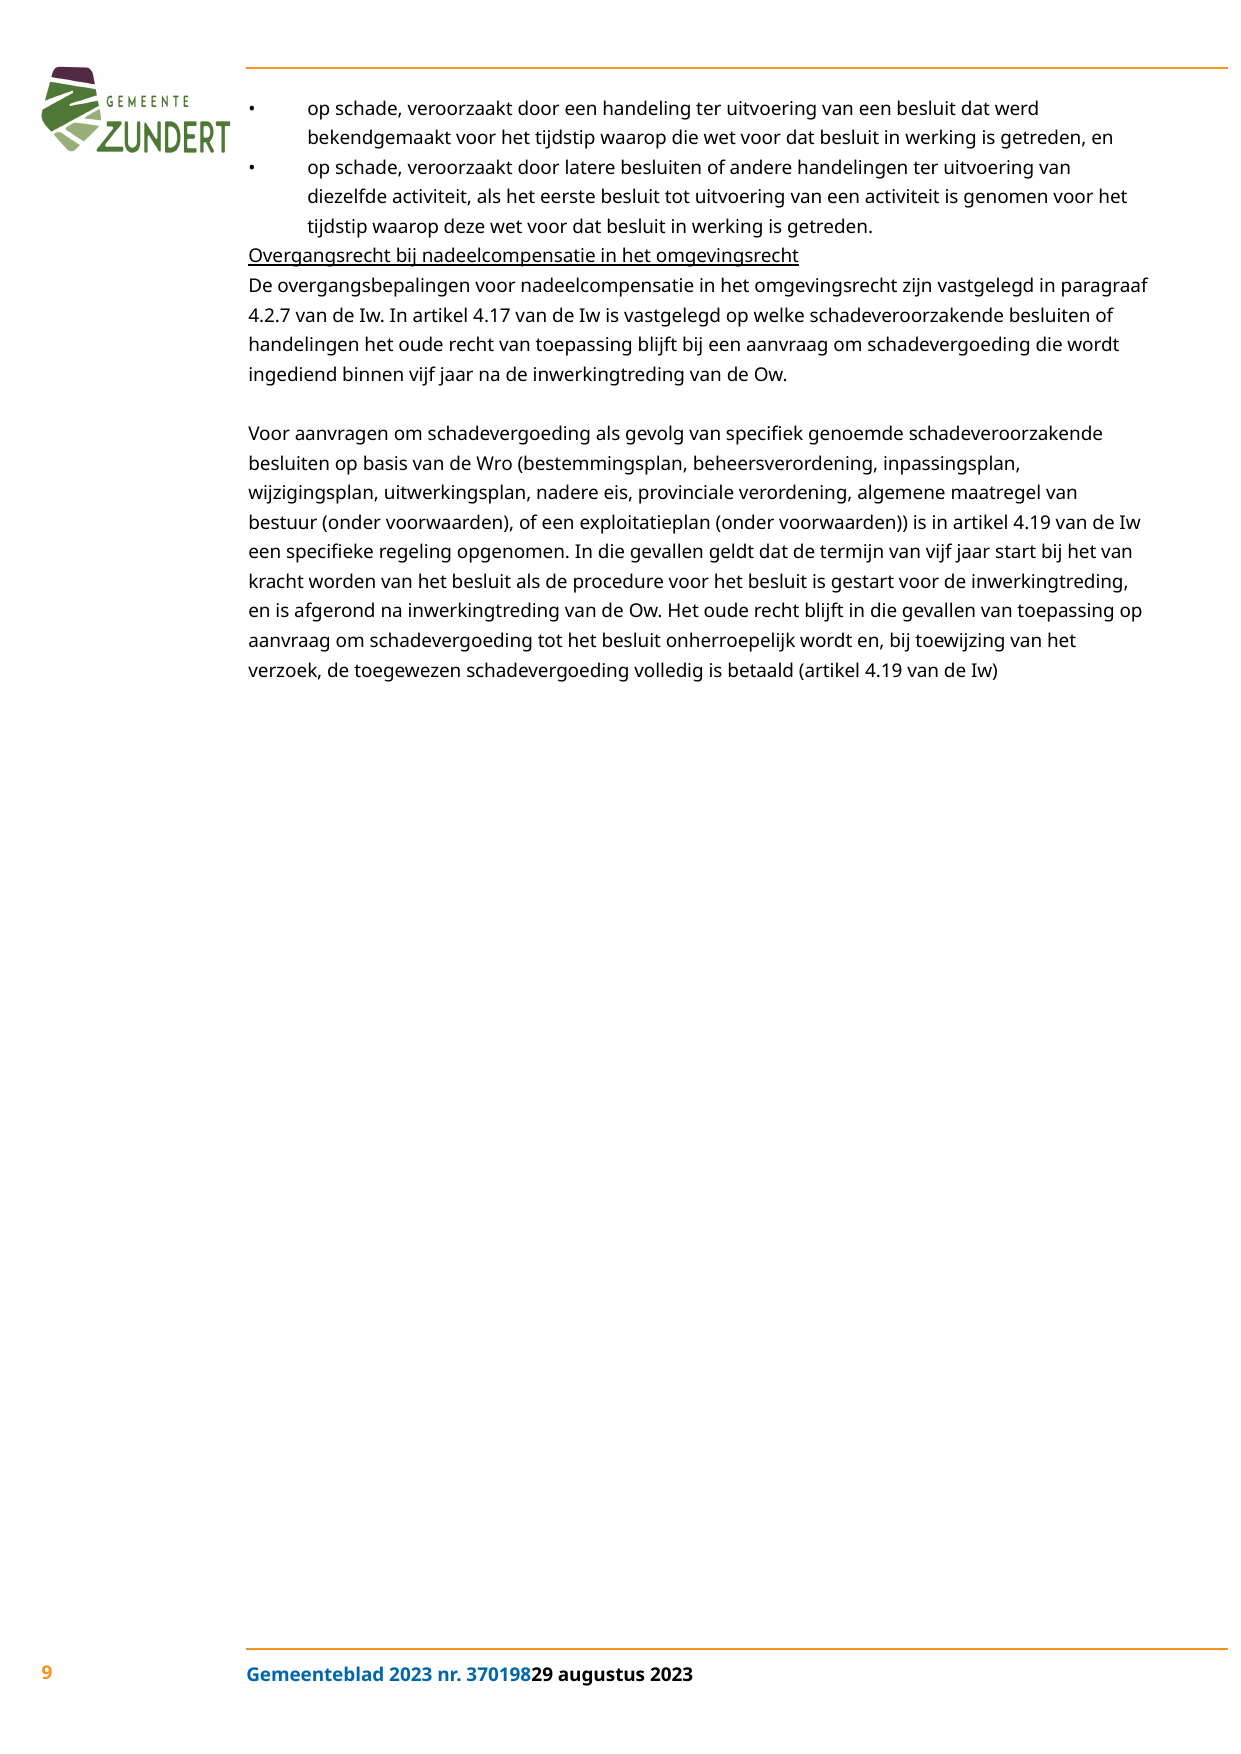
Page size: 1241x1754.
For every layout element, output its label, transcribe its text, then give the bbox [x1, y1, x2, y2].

text Overgangsrecht bij nadeelcompensatie in het omgevingsrecht [248, 243, 1152, 268]
list op schade, veroorzaakt door een handeling ter uitvoering van een besluit dat werd bekendgemaakt voor het tijdstip waarop die wet voor dat besluit in werking is getreden, en [248, 95, 1152, 150]
picture [41, 47, 231, 172]
list op schade, veroorzaakt door latere besluiten of andere handelingen ter uitvoering van diezelfde activiteit, als het eerste besluit tot uitvoering van een activiteit is genomen voor het tijdstip waarop deze wet voor dat besluit in werking is getreden. [248, 154, 1152, 239]
text Voor aanvragen om schadevergoeding als gevolg van specifiek genoemde schadeveroorzakende besluiten op basis van de Wro (bestemmingsplan, beheersverordening, inpassingsplan, wijzigingsplan, uitwerkingsplan, nadere eis, provinciale verordening, algemene maatregel van bestuur (onder voorwaarden), of een exploitatieplan (onder voorwaarden)) is in artikel 4.19 van de Iw een specifieke regeling opgenomen. In die gevallen geldt dat de termijn van vijf jaar start bij het van kracht worden van het besluit als de procedure voor het besluit is gestart voor de inwerkingtreding, en is afgerond na inwerkingtreding van de Ow. Het oude recht blijft in die gevallen van toepassing op aanvraag om schadevergoeding tot het besluit onherroepelijk wordt en, bij toewijzing van het verzoek, de toegewezen schadevergoeding volledig is betaald (artikel 4.19 van de Iw) [248, 420, 1152, 683]
text De overgangsbepalingen voor nadeelcompensatie in het omgevingsrecht zijn vastgelegd in paragraaf 4.2.7 van de Iw. In artikel 4.17 van de Iw is vastgelegd op welke schadeveroorzakende besluiten of handelingen het oude recht van toepassing blijft bij een aanvraag om schadevergoeding die wordt ingediend binnen vijf jaar na de inwerkingtreding van de Ow. [248, 272, 1152, 387]
